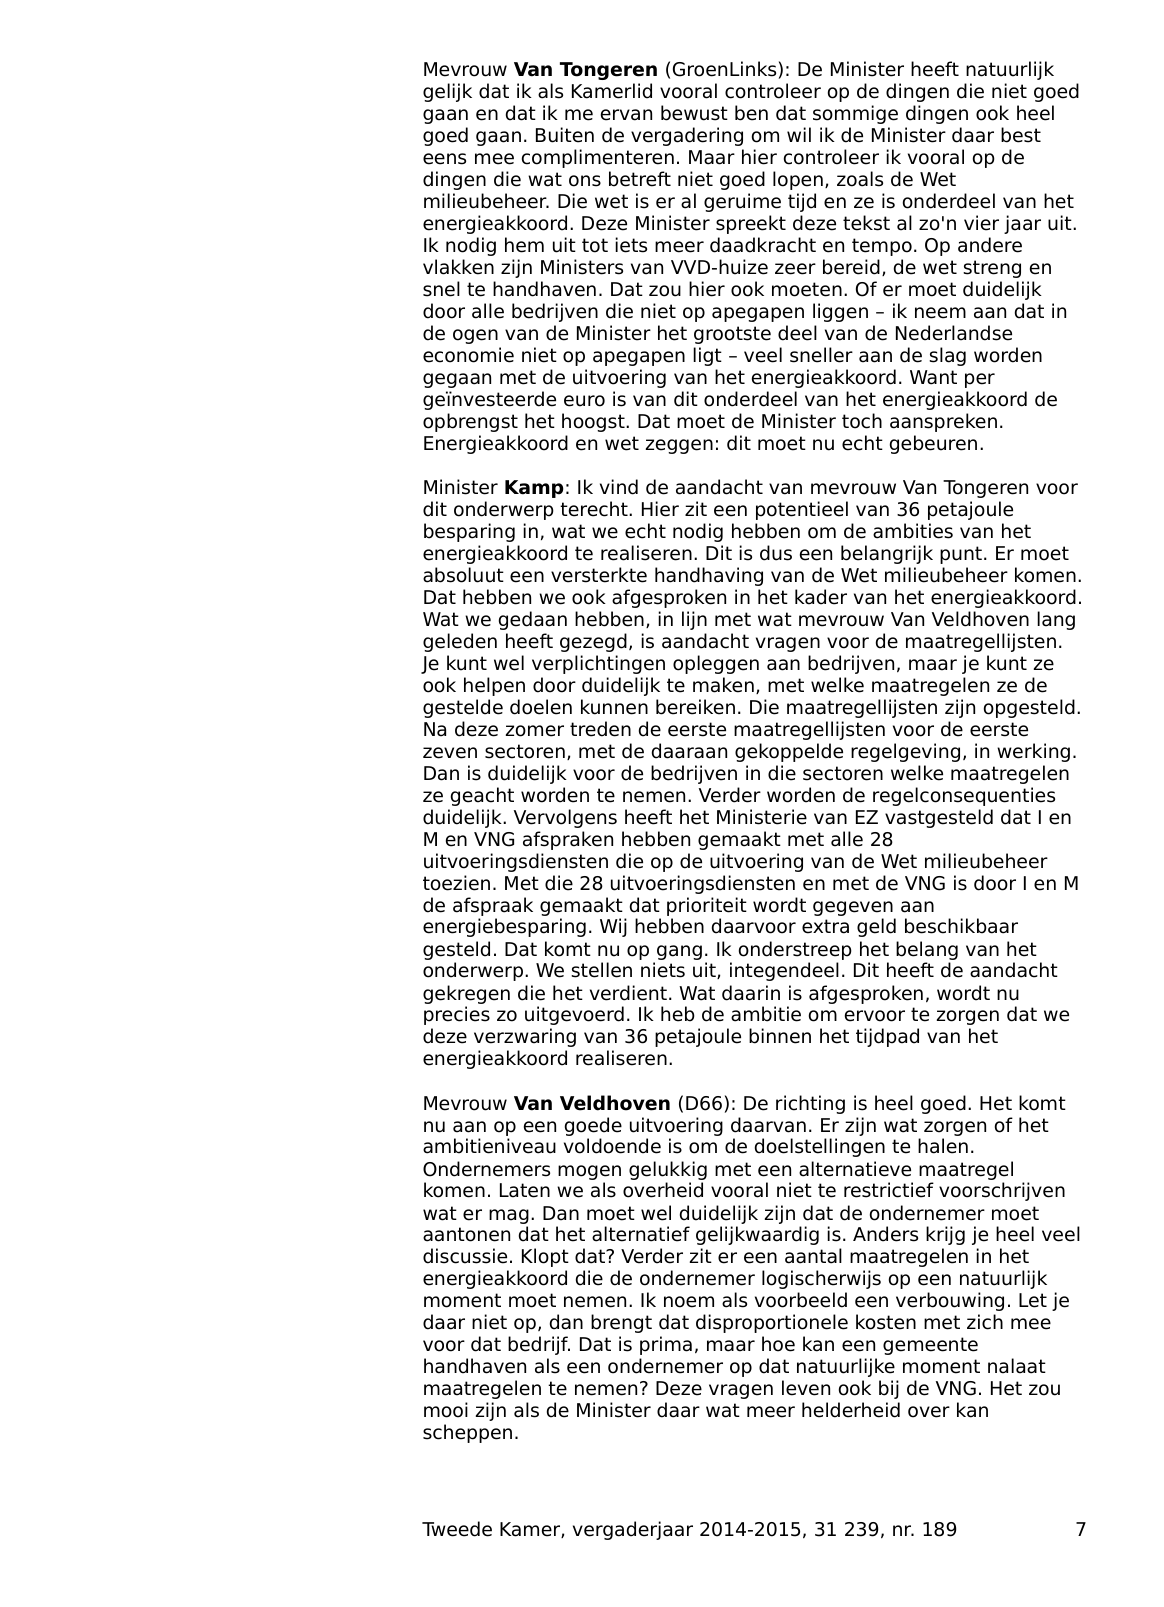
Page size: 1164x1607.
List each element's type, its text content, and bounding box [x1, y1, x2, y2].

text Mevrouw Van Tongeren (GroenLinks): De Minister heeft natuurlijk gelijk dat ik als Kamerlid vooral controleer op de dingen die niet goed gaan en dat ik me ervan bewust ben dat sommige dingen ook heel goed gaan. Buiten de vergadering om wil ik de Minister daar best eens mee complimenteren. Maar hier controleer ik vooral op de dingen die wat ons betreft niet goed lopen, zoals de Wet milieubeheer. Die wet is er al geruime tijd en ze is onderdeel van het energieakkoord. Deze Minister spreekt deze tekst al zo'n vier jaar uit. Ik nodig hem uit tot iets meer daadkracht en tempo. Op andere vlakken zijn Ministers van VVD-huize zeer bereid, de wet streng en snel te handhaven. Dat zou hier ook moeten. Of er moet duidelijk door alle bedrijven die niet op apegapen liggen – ik neem aan dat in de ogen van de Minister het grootste deel van de Nederlandse economie niet op apegapen ligt – veel sneller aan de slag worden gegaan met de uitvoering van het energieakkoord. Want per geïnvesteerde euro is van dit onderdeel van het energieakkoord de opbrengst het hoogst. Dat moet de Minister toch aanspreken. Energieakkoord en wet zeggen: dit moet nu echt gebeuren. [422, 59, 1087, 455]
text Mevrouw Van Veldhoven (D66): De richting is heel goed. Het komt nu aan op een goede uitvoering daarvan. Er zijn wat zorgen of het ambitieniveau voldoende is om de doelstellingen te halen. Ondernemers mogen gelukkig met een alternatieve maatregel komen. Laten we als overheid vooral niet te restrictief voorschrijven wat er mag. Dan moet wel duidelijk zijn dat de ondernemer moet aantonen dat het alternatief gelijkwaardig is. Anders krijg je heel veel discussie. Klopt dat? Verder zit er een aantal maatregelen in het energieakkoord die de ondernemer logischerwijs op een natuurlijk moment moet nemen. Ik noem als voorbeeld een verbouwing. Let je daar niet op, dan brengt dat disproportionele kosten met zich mee voor dat bedrijf. Dat is prima, maar hoe kan een gemeente handhaven als een ondernemer op dat natuurlijke moment nalaat maatregelen te nemen? Deze vragen leven ook bij de VNG. Het zou mooi zijn als de Minister daar wat meer helderheid over kan scheppen. [422, 1092, 1087, 1444]
text Minister Kamp: Ik vind de aandacht van mevrouw Van Tongeren voor dit onderwerp terecht. Hier zit een potentieel van 36 petajoule besparing in, wat we echt nodig hebben om de ambities van het energieakkoord te realiseren. Dit is dus een belangrijk punt. Er moet absoluut een versterkte handhaving van de Wet milieubeheer komen. Dat hebben we ook afgesproken in het kader van het energieakkoord. Wat we gedaan hebben, in lijn met wat mevrouw Van Veldhoven lang geleden heeft gezegd, is aandacht vragen voor de maatregellijsten. Je kunt wel verplichtingen opleggen aan bedrijven, maar je kunt ze ook helpen door duidelijk te maken, met welke maatregelen ze de gestelde doelen kunnen bereiken. Die maatregellijsten zijn opgesteld. Na deze zomer treden de eerste maatregellijsten voor de eerste zeven sectoren, met de daaraan gekoppelde regelgeving, in werking. Dan is duidelijk voor de bedrijven in die sectoren welke maatregelen ze geacht worden te nemen. Verder worden de regelconsequenties duidelijk. Vervolgens heeft het Ministerie van EZ vastgesteld dat I en M en VNG afspraken hebben gemaakt met alle 28 uitvoeringsdiensten die op de uitvoering van de Wet milieubeheer toezien. Met die 28 uitvoeringsdiensten en met de VNG is door I en M de afspraak gemaakt dat prioriteit wordt gegeven aan energiebesparing. Wij hebben daarvoor extra geld beschikbaar gesteld. Dat komt nu op gang. Ik onderstreep het belang van het onderwerp. We stellen niets uit, integendeel. Dit heeft de aandacht gekregen die het verdient. Wat daarin is afgesproken, wordt nu precies zo uitgevoerd. Ik heb de ambitie om ervoor te zorgen dat we deze verzwaring van 36 petajoule binnen het tijdpad van het energieakkoord realiseren. [422, 477, 1087, 1070]
